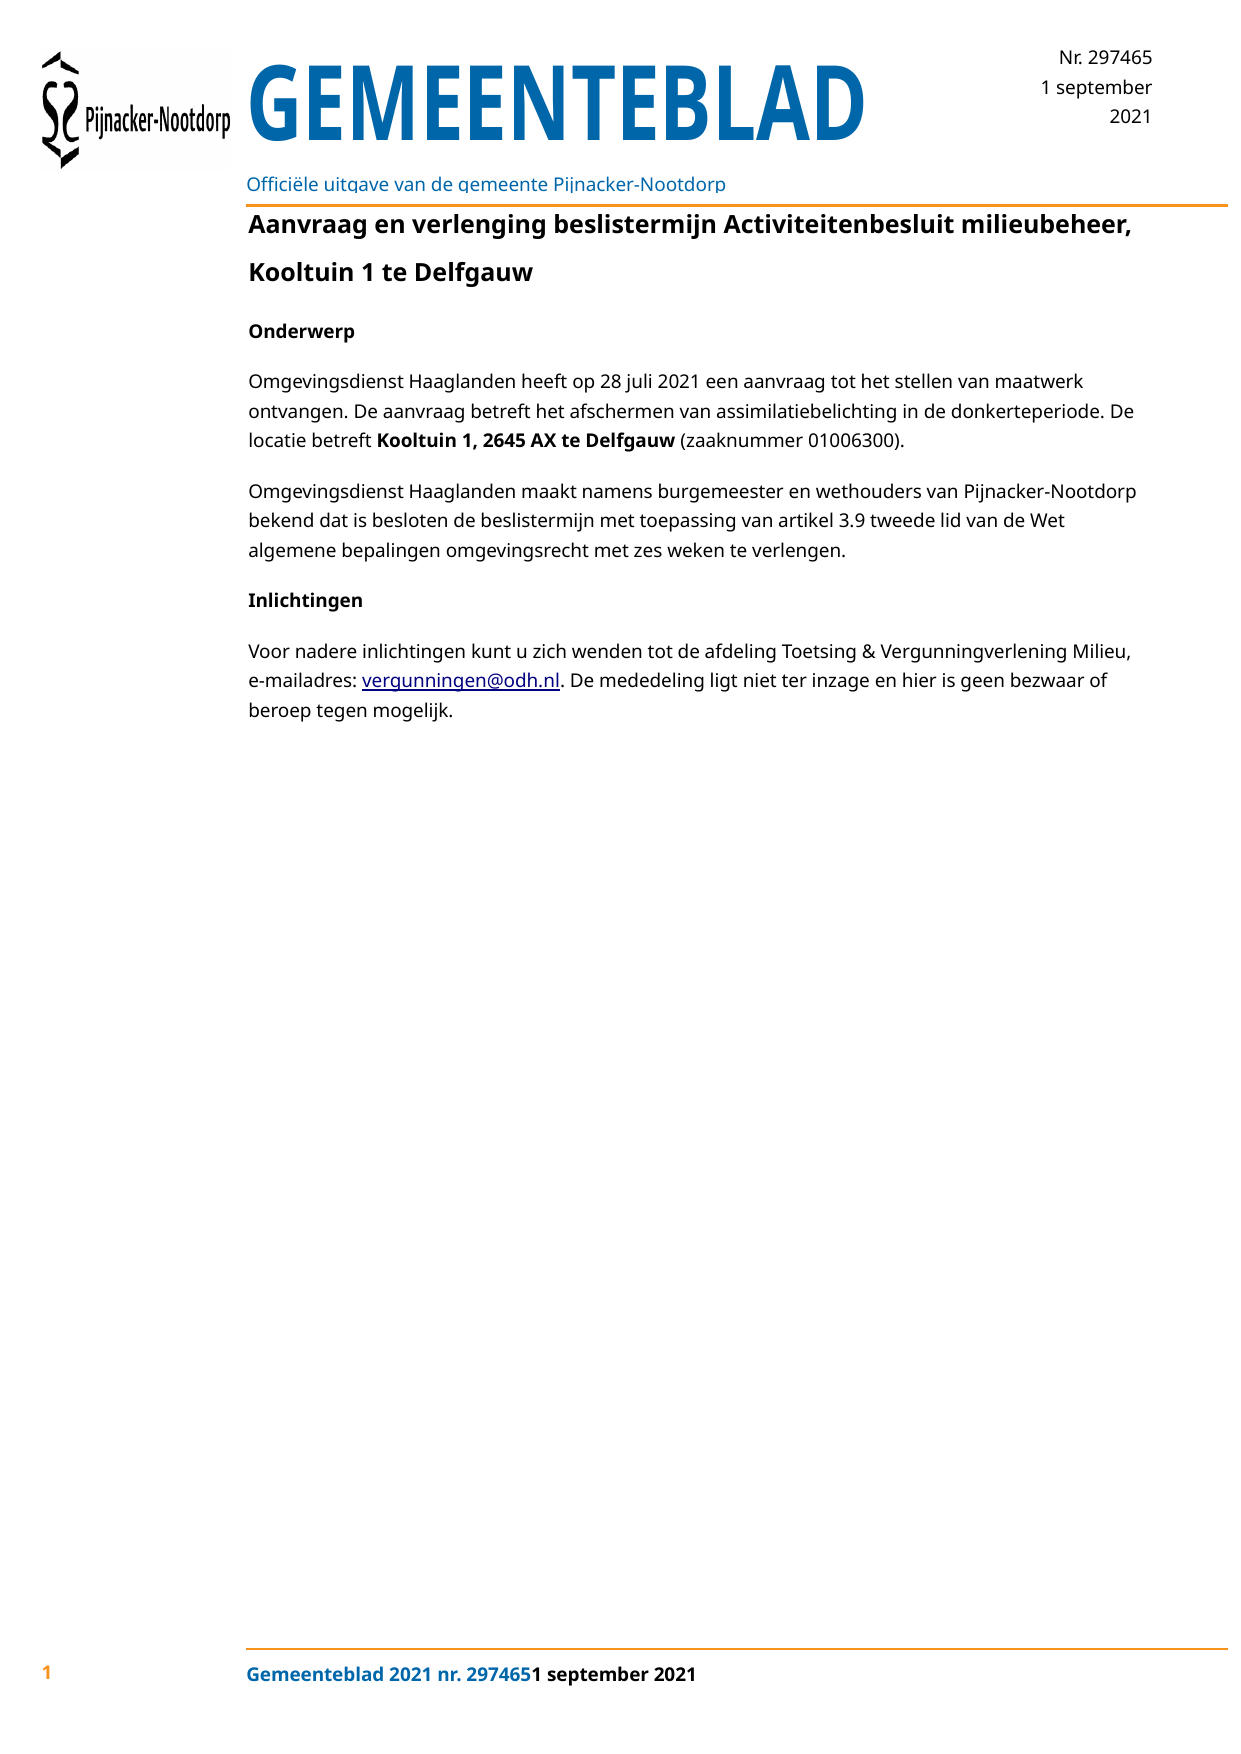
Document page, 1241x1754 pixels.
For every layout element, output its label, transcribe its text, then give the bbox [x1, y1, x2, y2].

text Omgevingsdienst Haaglanden maakt namens burgemeester en wethouders van Pijnacker-Nootdorp bekend dat is besloten de beslistermijn met toepassing van artikel 3.9 tweede lid van de Wet algemene bepalingen omgevingsrecht met zes weken te verlengen. [248, 478, 1152, 563]
text Inlichtingen [248, 587, 1152, 613]
text Voor nadere inlichtingen kunt u zich wenden tot de afdeling Toetsing & Vergunningverlening Milieu, e-mailadres: vergunningen@odh.nl. De mededeling ligt niet ter inzage en hier is geen bezwaar of beroep tegen mogelijk. [248, 638, 1152, 723]
text Aanvraag en verlenging beslistermijn Activiteitenbesluit milieubeheer, Kooltuin 1 te Delfgauw [248, 207, 1152, 288]
text Omgevingsdienst Haaglanden heeft op 28 juli 2021 een aanvraag tot het stellen van maatwerk ontvangen. De aanvraag betreft het afschermen van assimilatiebelichting in de donkerteperiode. De locatie betreft Kooltuin 1, 2645 AX te Delfgauw (zaaknummer 01006300). [248, 368, 1152, 453]
text Onderwerp [248, 318, 1152, 344]
picture [41, 47, 231, 172]
